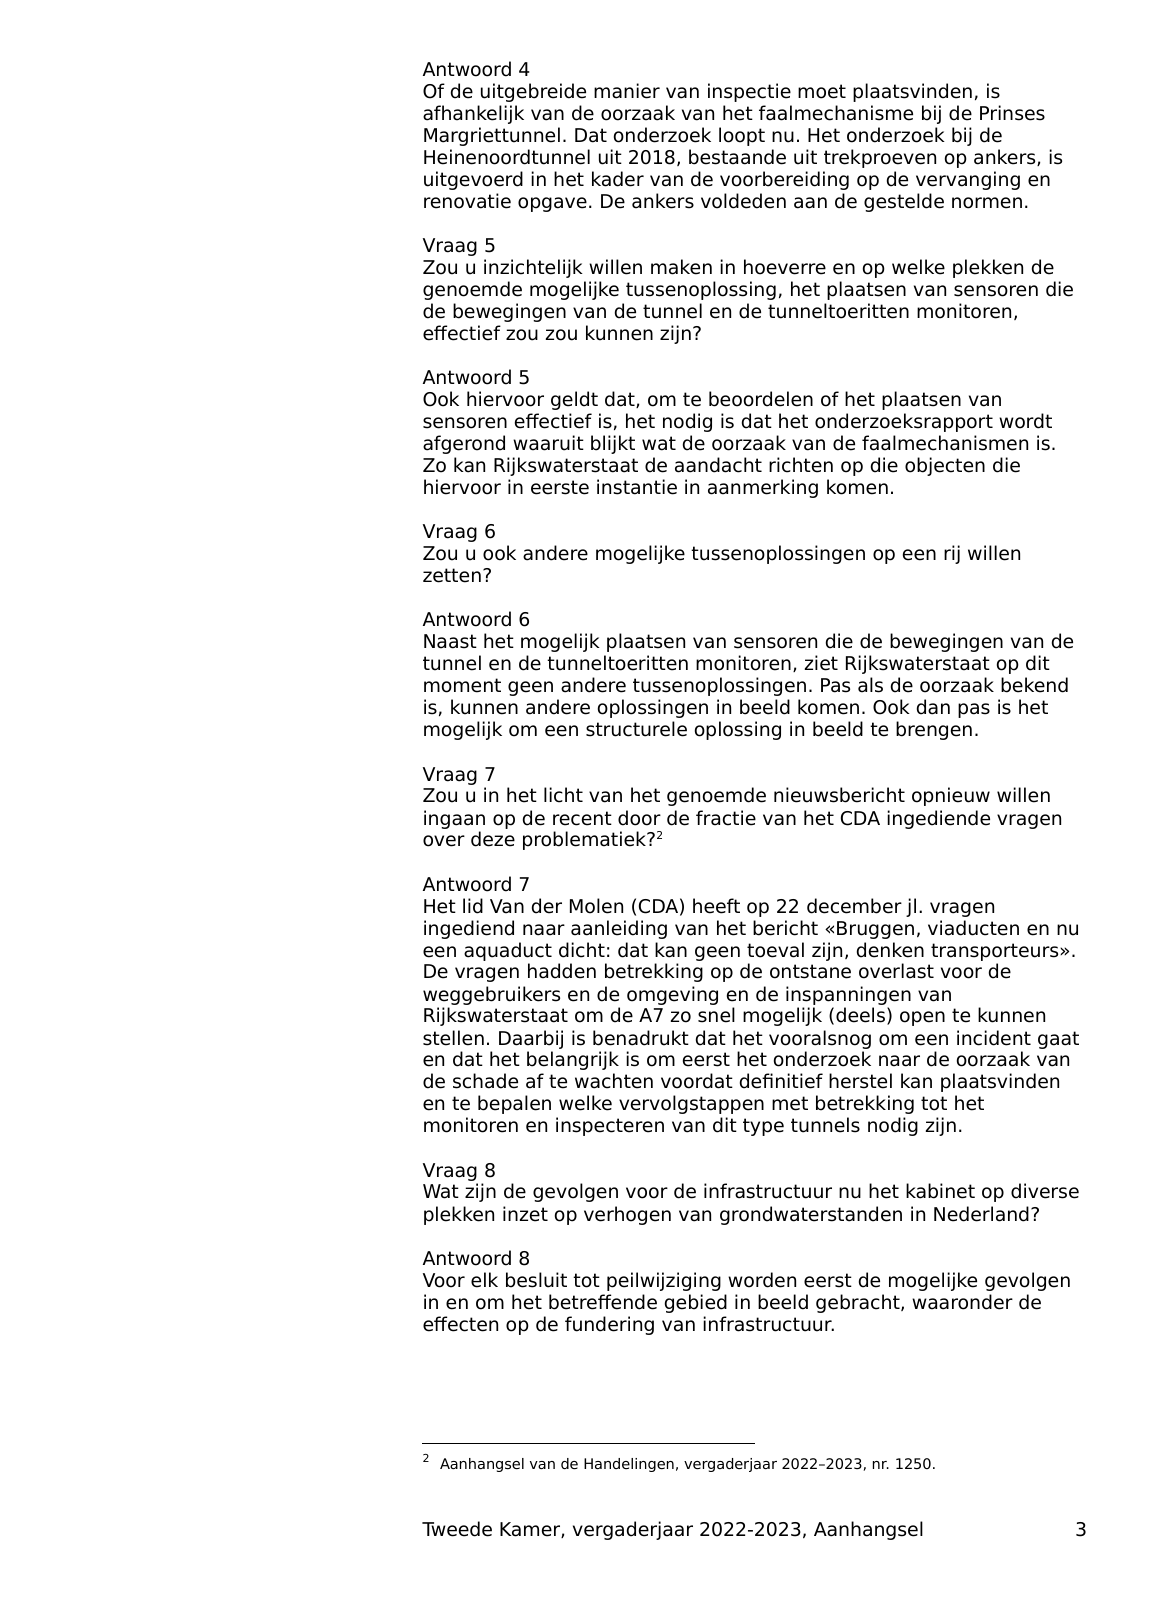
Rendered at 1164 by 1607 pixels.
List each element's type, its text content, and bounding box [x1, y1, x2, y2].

text Vraag 5 [422, 235, 1087, 257]
text Zou u in het licht van het genoemde nieuwsbericht opnieuw willen ingaan op de recent door de fractie van het CDA ingediende vragen over deze problematiek? [422, 785, 1087, 851]
text Voor elk besluit tot peilwijziging worden eerst de mogelijke gevolgen in en om het betreffende gebied in beeld gebracht, waaronder de effecten op de fundering van infrastructuur. [422, 1269, 1087, 1336]
text Antwoord 6 [422, 609, 1087, 631]
text Of de uitgebreide manier van inspectie moet plaatsvinden, is afhankelijk van de oorzaak van het faalmechanisme bij de Prinses Margriettunnel. Dat onderzoek loopt nu. Het onderzoek bij de Heinenoordtunnel uit 2018, bestaande uit trekproeven op ankers, is uitgevoerd in het kader van de voorbereiding op de vervanging en renovatie opgave. De ankers voldeden aan de gestelde normen. [422, 81, 1087, 213]
text Vraag 8 [422, 1159, 1087, 1181]
text Wat zijn de gevolgen voor de infrastructuur nu het kabinet op diverse plekken inzet op verhogen van grondwaterstanden in Nederland? [422, 1181, 1087, 1225]
text Zou u inzichtelijk willen maken in hoeverre en op welke plekken de genoemde mogelijke tussenoplossing, het plaatsen van sensoren die de bewegingen van de tunnel en de tunneltoeritten monitoren, effectief zou zou kunnen zijn? [422, 257, 1087, 345]
text Aanhangsel van de Handelingen, vergaderjaar 2022–2023, nr. 1250. [422, 1452, 1087, 1474]
text Antwoord 4 [422, 59, 1087, 81]
text Antwoord 8 [422, 1248, 1087, 1269]
text Naast het mogelijk plaatsen van sensoren die de bewegingen van de tunnel en de tunneltoeritten monitoren, ziet Rijkswaterstaat op dit moment geen andere tussenoplossingen. Pas als de oorzaak bekend is, kunnen andere oplossingen in beeld komen. Ook dan pas is het mogelijk om een structurele oplossing in beeld te brengen. [422, 631, 1087, 741]
text Antwoord 5 [422, 367, 1087, 389]
text Vraag 7 [422, 763, 1087, 785]
text Ook hiervoor geldt dat, om te beoordelen of het plaatsen van sensoren effectief is, het nodig is dat het onderzoeksrapport wordt afgerond waaruit blijkt wat de oorzaak van de faalmechanismen is. Zo kan Rijkswaterstaat de aandacht richten op die objecten die hiervoor in eerste instantie in aanmerking komen. [422, 389, 1087, 499]
text Het lid Van der Molen (CDA) heeft op 22 december jl. vragen ingediend naar aanleiding van het bericht «Bruggen, viaducten en nu een aquaduct dicht: dat kan geen toeval zijn, denken transporteurs». De vragen hadden betrekking op de ontstane overlast voor de weggebruikers en de omgeving en de inspanningen van Rijkswaterstaat om de A7 zo snel mogelijk (deels) open te kunnen stellen. Daarbij is benadrukt dat het vooralsnog om een incident gaat en dat het belangrijk is om eerst het onderzoek naar de oorzaak van de schade af te wachten voordat definitief herstel kan plaatsvinden en te bepalen welke vervolgstappen met betrekking tot het monitoren en inspecteren van dit type tunnels nodig zijn. [422, 896, 1087, 1137]
text Zou u ook andere mogelijke tussenoplossingen op een rij willen zetten? [422, 543, 1087, 587]
text Vraag 6 [422, 521, 1087, 543]
text Antwoord 7 [422, 873, 1087, 896]
